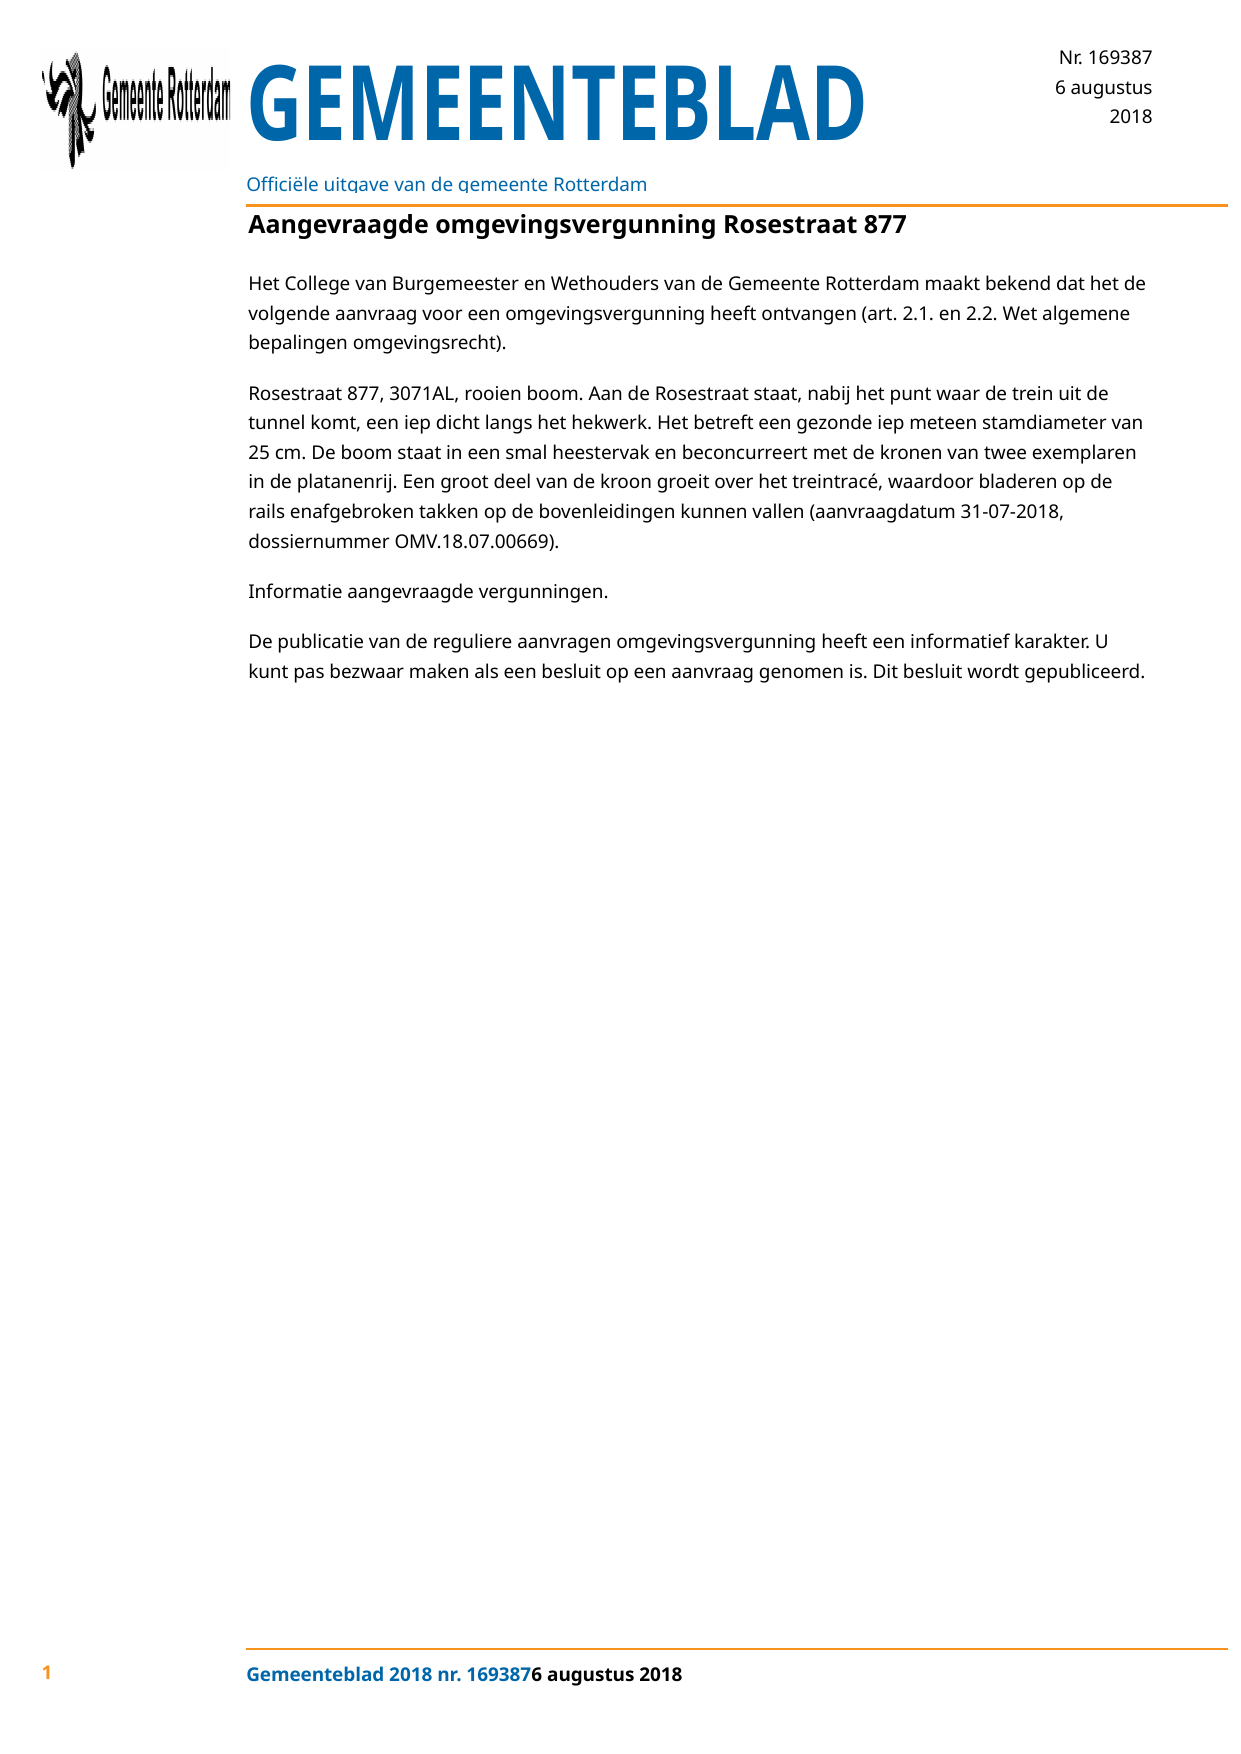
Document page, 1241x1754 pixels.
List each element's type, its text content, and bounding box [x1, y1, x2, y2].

text Rosestraat 877, 3071AL, rooien boom. Aan de Rosestraat staat, nabij het punt waar de trein uit de tunnel komt, een iep dicht langs het hekwerk. Het betreft een gezonde iep meteen stamdiameter van 25 cm. De boom staat in een smal heestervak en beconcurreert met de kronen van twee exemplaren in de platanenrij. Een groot deel van de kroon groeit over het treintracé, waardoor bladeren op de rails enafgebroken takken op de bovenleidingen kunnen vallen (aanvraagdatum 31-07-2018, dossiernummer OMV.18.07.00669). [248, 380, 1152, 553]
text Het College van Burgemeester en Wethouders van de Gemeente Rotterdam maakt bekend dat het de volgende aanvraag voor een omgevingsvergunning heeft ontvangen (art. 2.1. en 2.2. Wet algemene bepalingen omgevingsrecht). [248, 270, 1152, 355]
text De publicatie van de reguliere aanvragen omgevingsvergunning heeft een informatief karakter. U kunt pas bezwaar maken als een besluit op een aanvraag genomen is. Dit besluit wordt gepubliceerd. [248, 629, 1152, 684]
text Informatie aangevraagde vergunningen. [248, 578, 1152, 604]
picture [41, 47, 231, 172]
text Aangevraagde omgevingsvergunning Rosestraat 877 [248, 207, 1152, 241]
